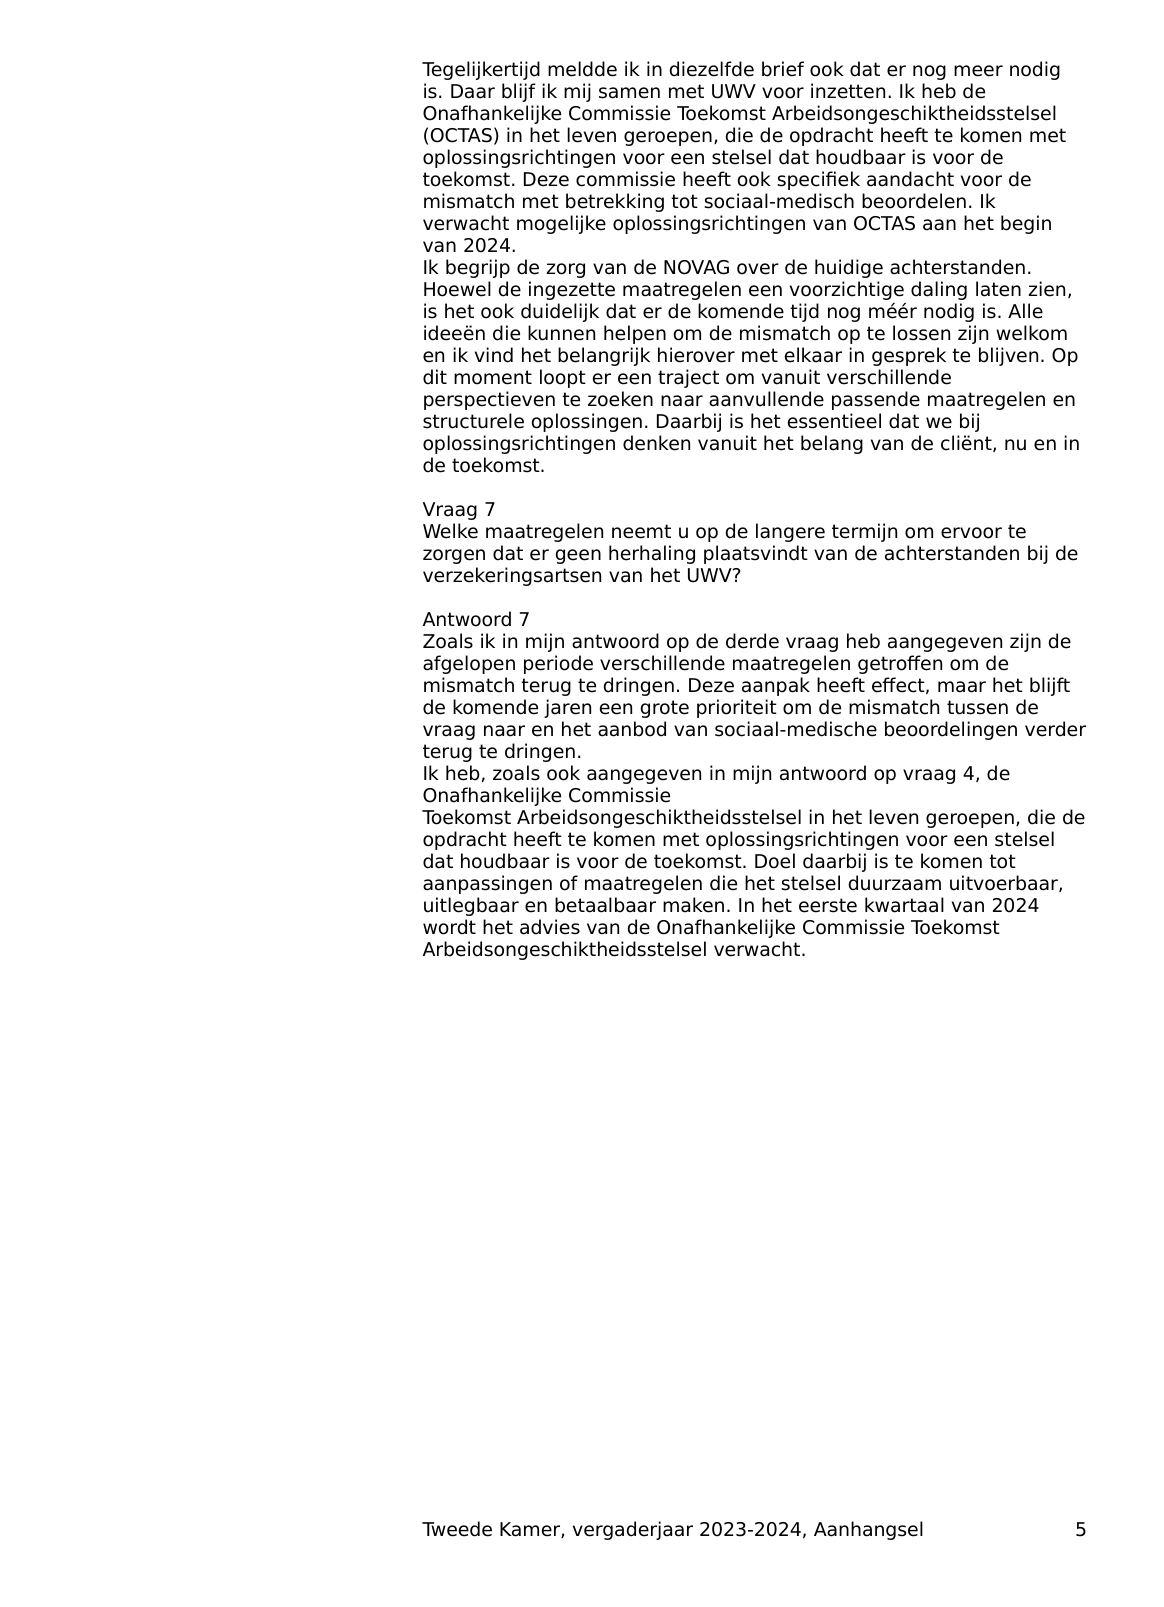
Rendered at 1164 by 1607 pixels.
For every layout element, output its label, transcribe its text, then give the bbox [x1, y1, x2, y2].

text Ik heb, zoals ook aangegeven in mijn antwoord op vraag 4, de Onafhankelijke Commissie [422, 763, 1087, 807]
text Tegelijkertijd meldde ik in diezelfde brief ook dat er nog meer nodig is. Daar blijf ik mij samen met UWV voor inzetten. Ik heb de Onafhankelijke Commissie Toekomst Arbeidsongeschiktheidsstelsel (OCTAS) in het leven geroepen, die de opdracht heeft te komen met oplossingsrichtingen voor een stelsel dat houdbaar is voor de toekomst. Deze commissie heeft ook specifiek aandacht voor de mismatch met betrekking tot sociaal-medisch beoordelen. Ik verwacht mogelijke oplossingsrichtingen van OCTAS aan het begin van 2024. [422, 59, 1087, 257]
text Antwoord 7 [422, 609, 1087, 631]
text Vraag 7 [422, 499, 1087, 521]
text Welke maatregelen neemt u op de langere termijn om ervoor te zorgen dat er geen herhaling plaatsvindt van de achterstanden bij de verzekeringsartsen van het UWV? [422, 521, 1087, 587]
text Ik begrijp de zorg van de NOVAG over de huidige achterstanden. Hoewel de ingezette maatregelen een voorzichtige daling laten zien, is het ook duidelijk dat er de komende tijd nog méér nodig is. Alle ideeën die kunnen helpen om de mismatch op te lossen zijn welkom en ik vind het belangrijk hierover met elkaar in gesprek te blijven. Op dit moment loopt er een traject om vanuit verschillende perspectieven te zoeken naar aanvullende passende maatregelen en structurele oplossingen. Daarbij is het essentieel dat we bij oplossingsrichtingen denken vanuit het belang van de cliënt, nu en in de toekomst. [422, 257, 1087, 477]
text Zoals ik in mijn antwoord op de derde vraag heb aangegeven zijn de afgelopen periode verschillende maatregelen getroffen om de mismatch terug te dringen. Deze aanpak heeft effect, maar het blijft de komende jaren een grote prioriteit om de mismatch tussen de vraag naar en het aanbod van sociaal-medische beoordelingen verder terug te dringen. [422, 631, 1087, 763]
text Toekomst Arbeidsongeschiktheidsstelsel in het leven geroepen, die de opdracht heeft te komen met oplossingsrichtingen voor een stelsel dat houdbaar is voor de toekomst. Doel daarbij is te komen tot aanpassingen of maatregelen die het stelsel duurzaam uitvoerbaar, uitlegbaar en betaalbaar maken. In het eerste kwartaal van 2024 wordt het advies van de Onafhankelijke Commissie Toekomst Arbeidsongeschiktheidsstelsel verwacht. [422, 807, 1087, 961]
